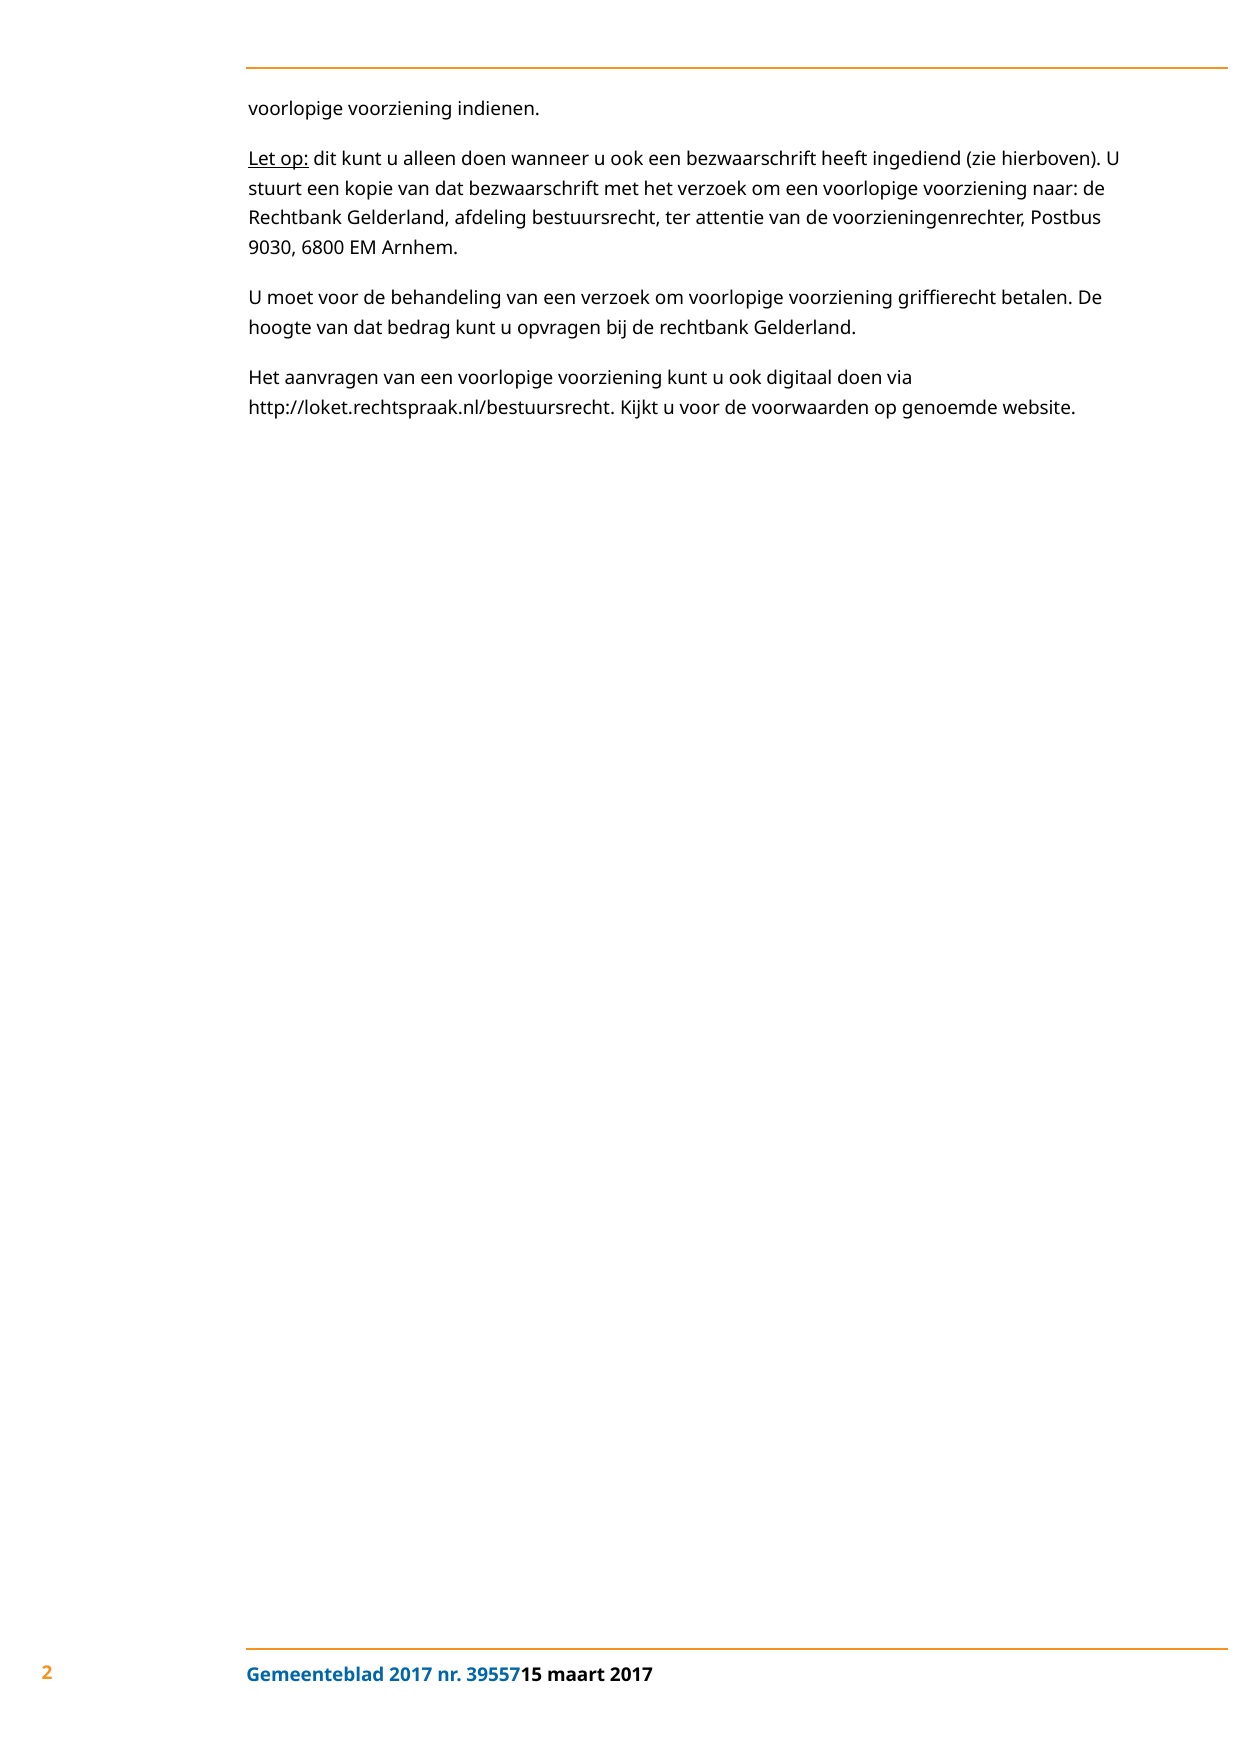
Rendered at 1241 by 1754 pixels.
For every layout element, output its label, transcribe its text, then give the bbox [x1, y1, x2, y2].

text Let op: dit kunt u alleen doen wanneer u ook een bezwaarschrift heeft ingediend (zie hierboven). U stuurt een kopie van dat bezwaarschrift met het verzoek om een voorlopige voorziening naar: de Rechtbank Gelderland, afdeling bestuursrecht, ter attentie van de voorzieningenrechter, Postbus 9030, 6800 EM Arnhem. [248, 145, 1152, 260]
text Het aanvragen van een voorlopige voorziening kunt u ook digitaal doen via http://loket.rechtspraak.nl/bestuursrecht. Kijkt u voor de voorwaarden op genoemde website. [248, 364, 1152, 420]
text voorlopige voorziening indienen. [248, 95, 1152, 121]
text U moet voor de behandeling van een verzoek om voorlopige voorziening griffierecht betalen. De hoogte van dat bedrag kunt u opvragen bij de rechtbank Gelderland. [248, 284, 1152, 340]
picture [41, 47, 231, 172]
